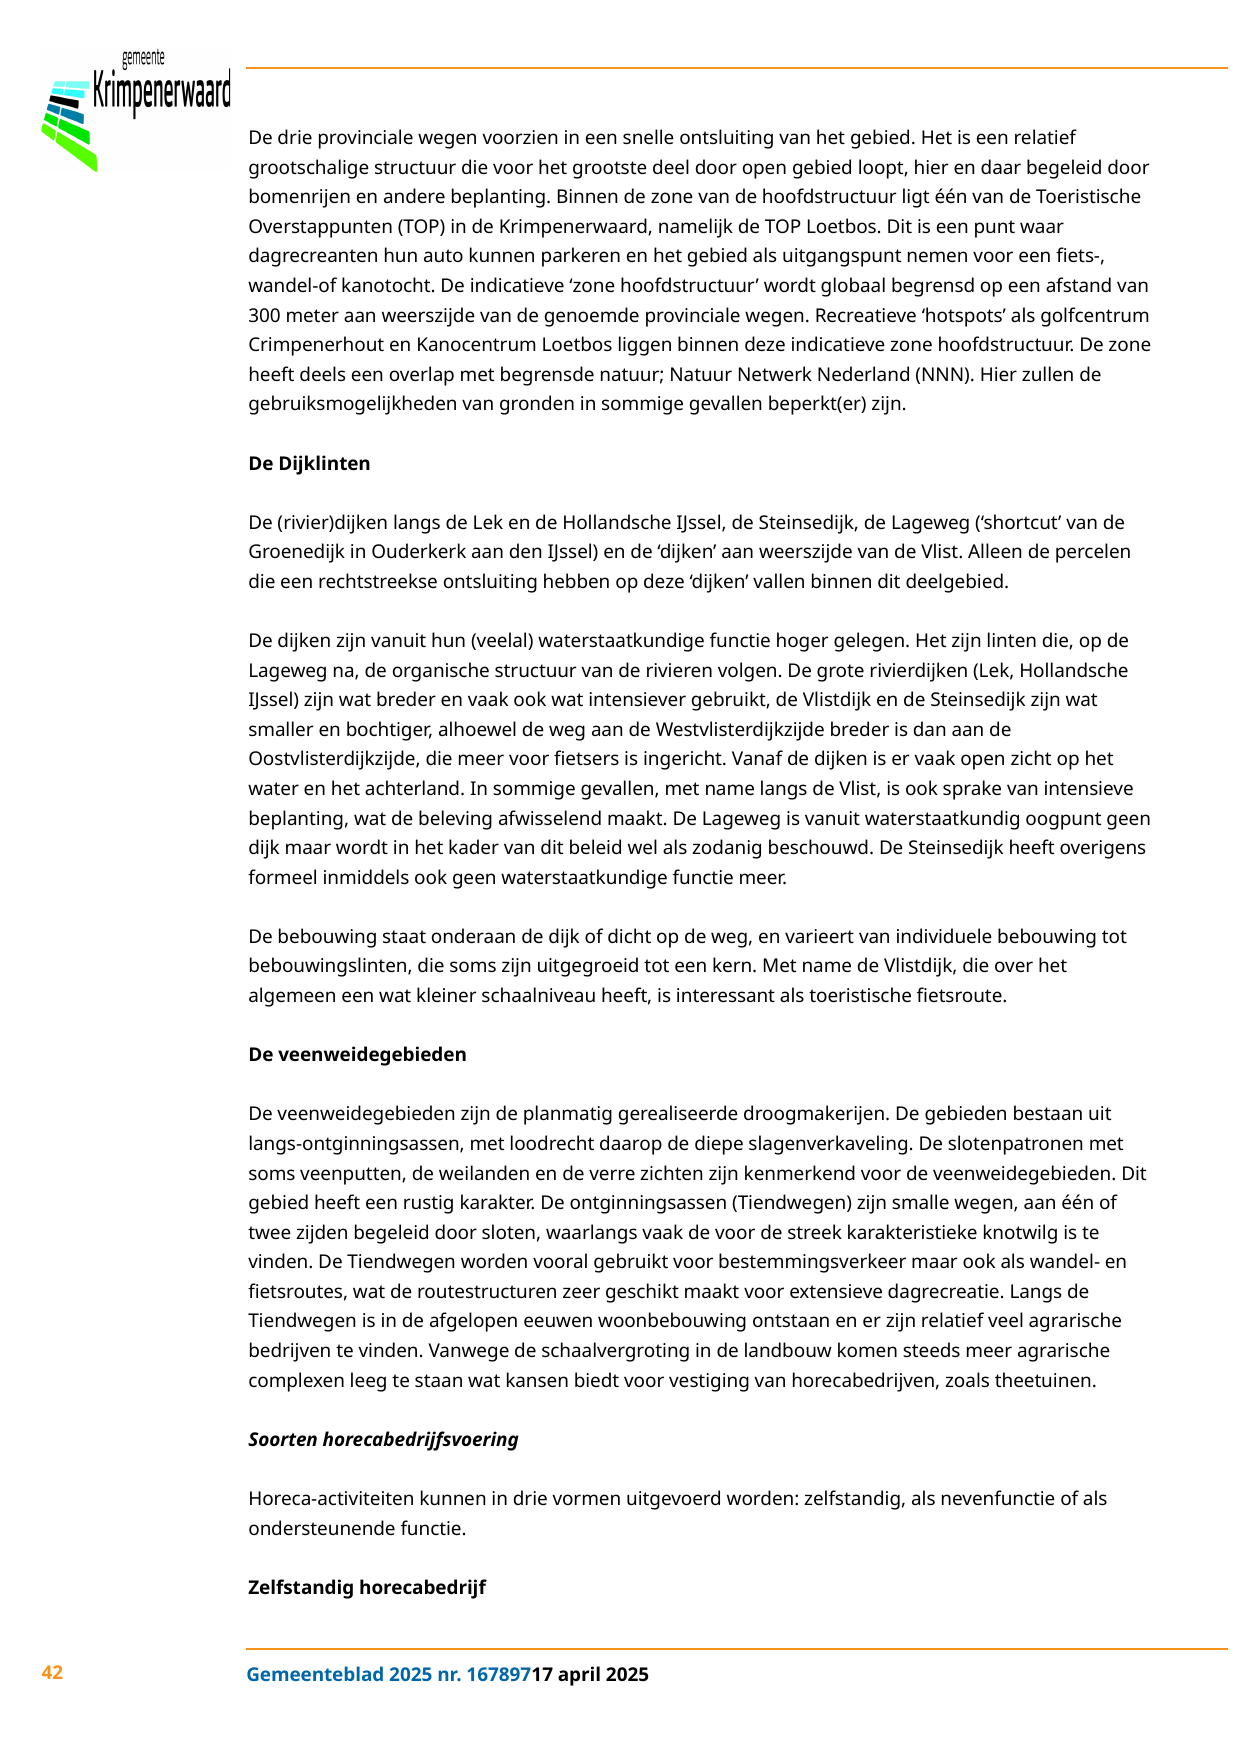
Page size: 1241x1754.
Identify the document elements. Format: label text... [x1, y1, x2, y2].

picture [41, 47, 231, 172]
text Zelfstandig horecabedrijf [248, 1574, 1152, 1600]
text De (rivier)dijken langs de Lek en de Hollandsche IJssel, de Steinsedijk, de Lageweg (‘shortcut’ van de Groenedijk in Ouderkerk aan den IJssel) en de ‘dijken’ aan weerszijde van de Vlist. Alleen de percelen die een rechtstreekse ontsluiting hebben op deze ‘dijken’ vallen binnen dit deelgebied. [248, 509, 1152, 594]
text De Dijklinten [248, 450, 1152, 476]
text Horeca-activiteiten kunnen in drie vormen uitgevoerd worden: zelfstandig, als nevenfunctie of als ondersteunende functie. [248, 1485, 1152, 1541]
text De veenweidegebieden zijn de planmatig gerealiseerde droogmakerijen. De gebieden bestaan uit langs-ontginningsassen, met loodrecht daarop de diepe slagenverkaveling. De slotenpatronen met soms veenputten, de weilanden en de verre zichten zijn kenmerkend voor de veenweidegebieden. Dit gebied heeft een rustig karakter. De ontginningsassen (Tiendwegen) zijn smalle wegen, aan één of twee zijden begeleid door sloten, waarlangs vaak de voor de streek karakteristieke knotwilg is te vinden. De Tiendwegen worden vooral gebruikt voor bestemmingsverkeer maar ook als wandel- en fietsroutes, wat de routestructuren zeer geschikt maakt voor extensieve dagrecreatie. Langs de Tiendwegen is in de afgelopen eeuwen woonbebouwing ontstaan en er zijn relatief veel agrarische bedrijven te vinden. Vanwege de schaalvergroting in de landbouw komen steeds meer agrarische complexen leeg te staan wat kansen biedt voor vestiging van horecabedrijven, zoals theetuinen. [248, 1101, 1152, 1393]
text De dijken zijn vanuit hun (veelal) waterstaatkundige functie hoger gelegen. Het zijn linten die, op de Lageweg na, de organische structuur van de rivieren volgen. De grote rivierdijken (Lek, Hollandsche IJssel) zijn wat breder en vaak ook wat intensiever gebruikt, de Vlistdijk en de Steinsedijk zijn wat smaller en bochtiger, alhoewel de weg aan de Westvlisterdijkzijde breder is dan aan de Oostvlisterdijkzijde, die meer voor fietsers is ingericht. Vanaf de dijken is er vaak open zicht op het water en het achterland. In sommige gevallen, met name langs de Vlist, is ook sprake van intensieve beplanting, wat de beleving afwisselend maakt. De Lageweg is vanuit waterstaatkundig oogpunt geen dijk maar wordt in het kader van dit beleid wel als zodanig beschouwd. De Steinsedijk heeft overigens formeel inmiddels ook geen waterstaatkundige functie meer. [248, 627, 1152, 890]
text De bebouwing staat onderaan de dijk of dicht op de weg, en varieert van individuele bebouwing tot bebouwingslinten, die soms zijn uitgegroeid tot een kern. Met name de Vlistdijk, die over het algemeen een wat kleiner schaalniveau heeft, is interessant als toeristische fietsroute. [248, 923, 1152, 1008]
text De veenweidegebieden [248, 1041, 1152, 1067]
text Soorten horecabedrijfsvoering [248, 1426, 1152, 1452]
text De drie provinciale wegen voorzien in een snelle ontsluiting van het gebied. Het is een relatief grootschalige structuur die voor het grootste deel door open gebied loopt, hier en daar begeleid door bomenrijen en andere beplanting. Binnen de zone van de hoofdstructuur ligt één van de Toeristische Overstappunten (TOP) in de Krimpenerwaard, namelijk de TOP Loetbos. Dit is een punt waar dagrecreanten hun auto kunnen parkeren en het gebied als uitgangspunt nemen voor een fiets-, wandel-of kanotocht. De indicatieve ‘zone hoofdstructuur’ wordt globaal begrensd op een afstand van 300 meter aan weerszijde van de genoemde provinciale wegen. Recreatieve ‘hotspots’ als golfcentrum Crimpenerhout en Kanocentrum Loetbos liggen binnen deze indicatieve zone hoofdstructuur. De zone heeft deels een overlap met begrensde natuur; Natuur Netwerk Nederland (NNN). Hier zullen de gebruiksmogelijkheden van gronden in sommige gevallen beperkt(er) zijn. [248, 124, 1152, 416]
